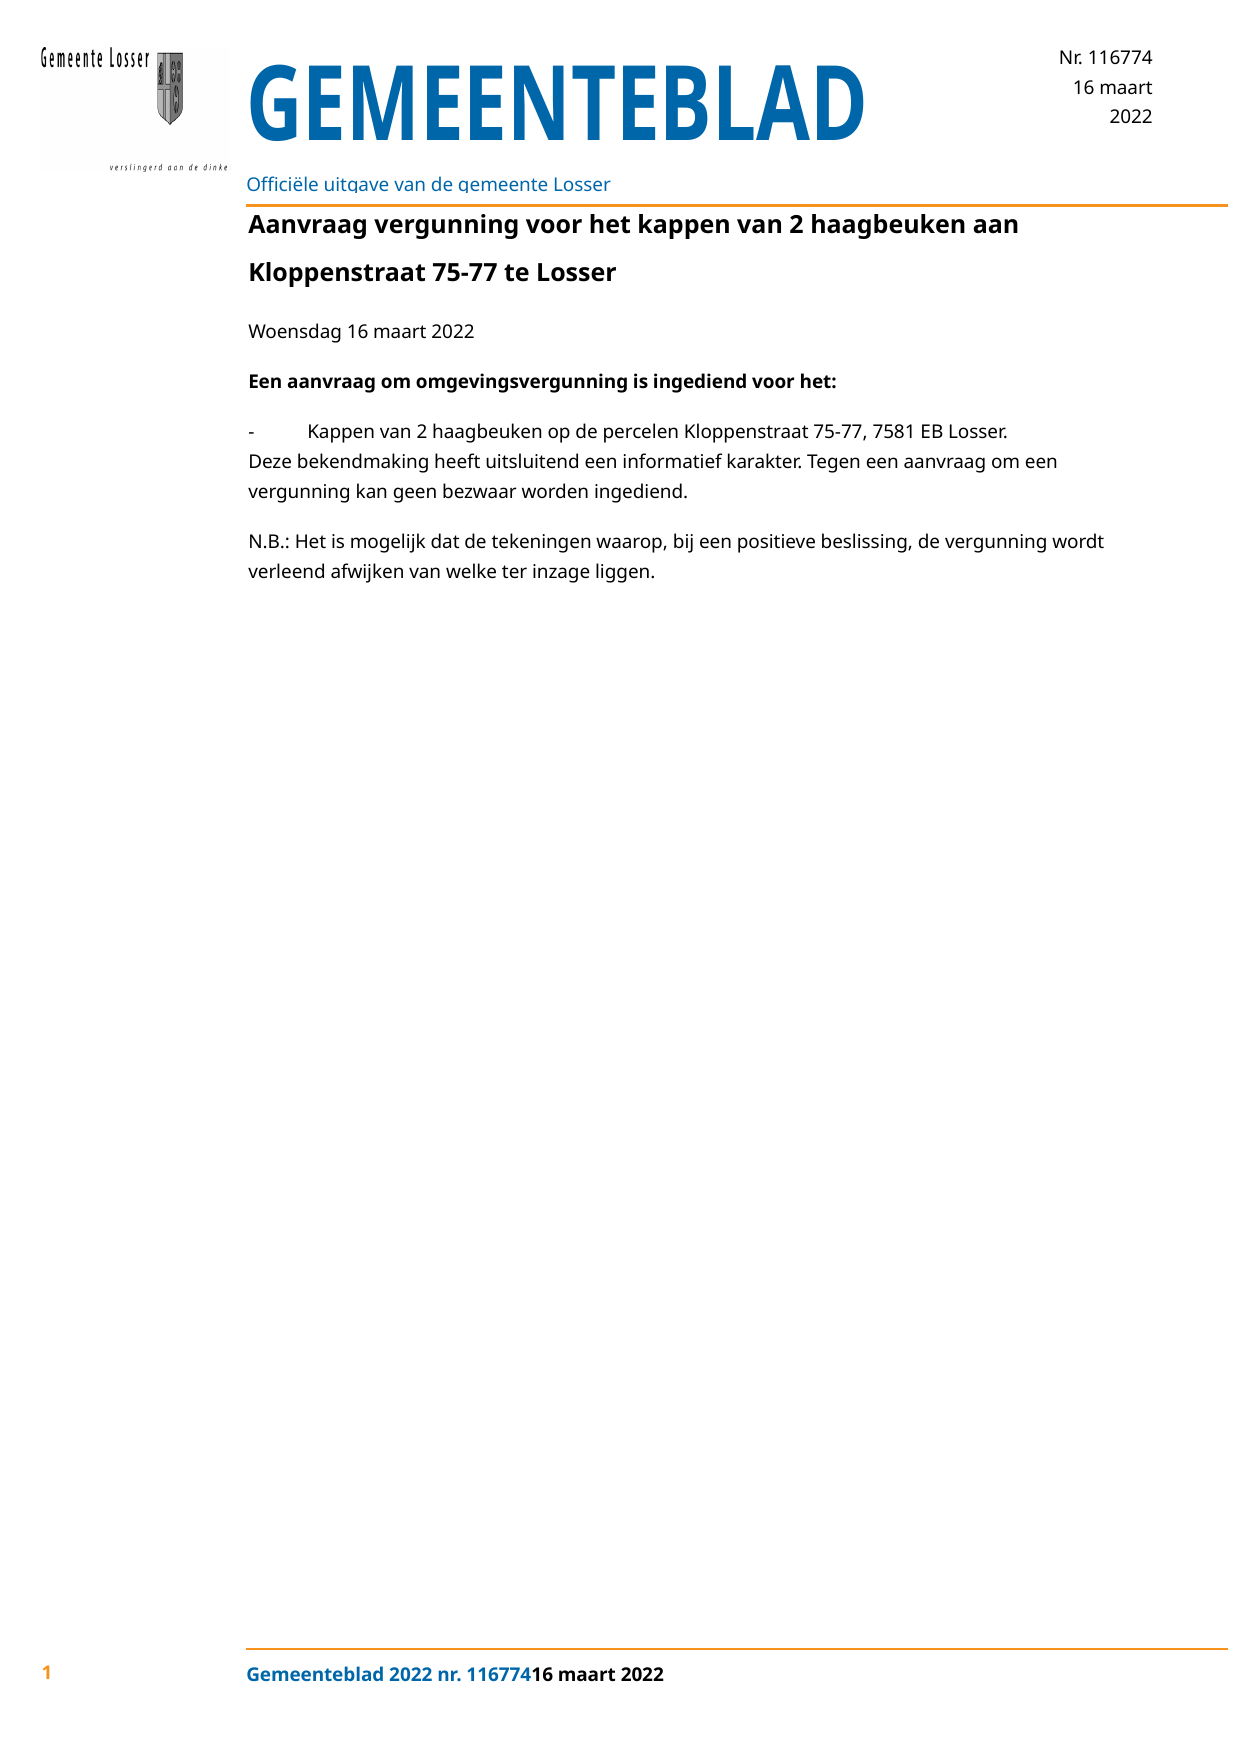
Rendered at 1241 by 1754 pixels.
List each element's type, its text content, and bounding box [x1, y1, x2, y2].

picture [41, 47, 231, 172]
text Een aanvraag om omgevingsvergunning is ingediend voor het: [248, 368, 1152, 394]
text Woensdag 16 maart 2022 [248, 318, 1152, 344]
list Kappen van 2 haagbeuken op de percelen Kloppenstraat 75-77, 7581 EB Losser. [248, 419, 1152, 444]
text Aanvraag vergunning voor het kappen van 2 haagbeuken aan Kloppenstraat 75-77 te Losser [248, 207, 1152, 288]
text N.B.: Het is mogelijk dat de tekeningen waarop, bij een positieve beslissing, de vergunning wordt verleend afwijken van welke ter inzage liggen. [248, 528, 1152, 584]
text Deze bekendmaking heeft uitsluitend een informatief karakter. Tegen een aanvraag om een vergunning kan geen bezwaar worden ingediend. [248, 448, 1152, 504]
